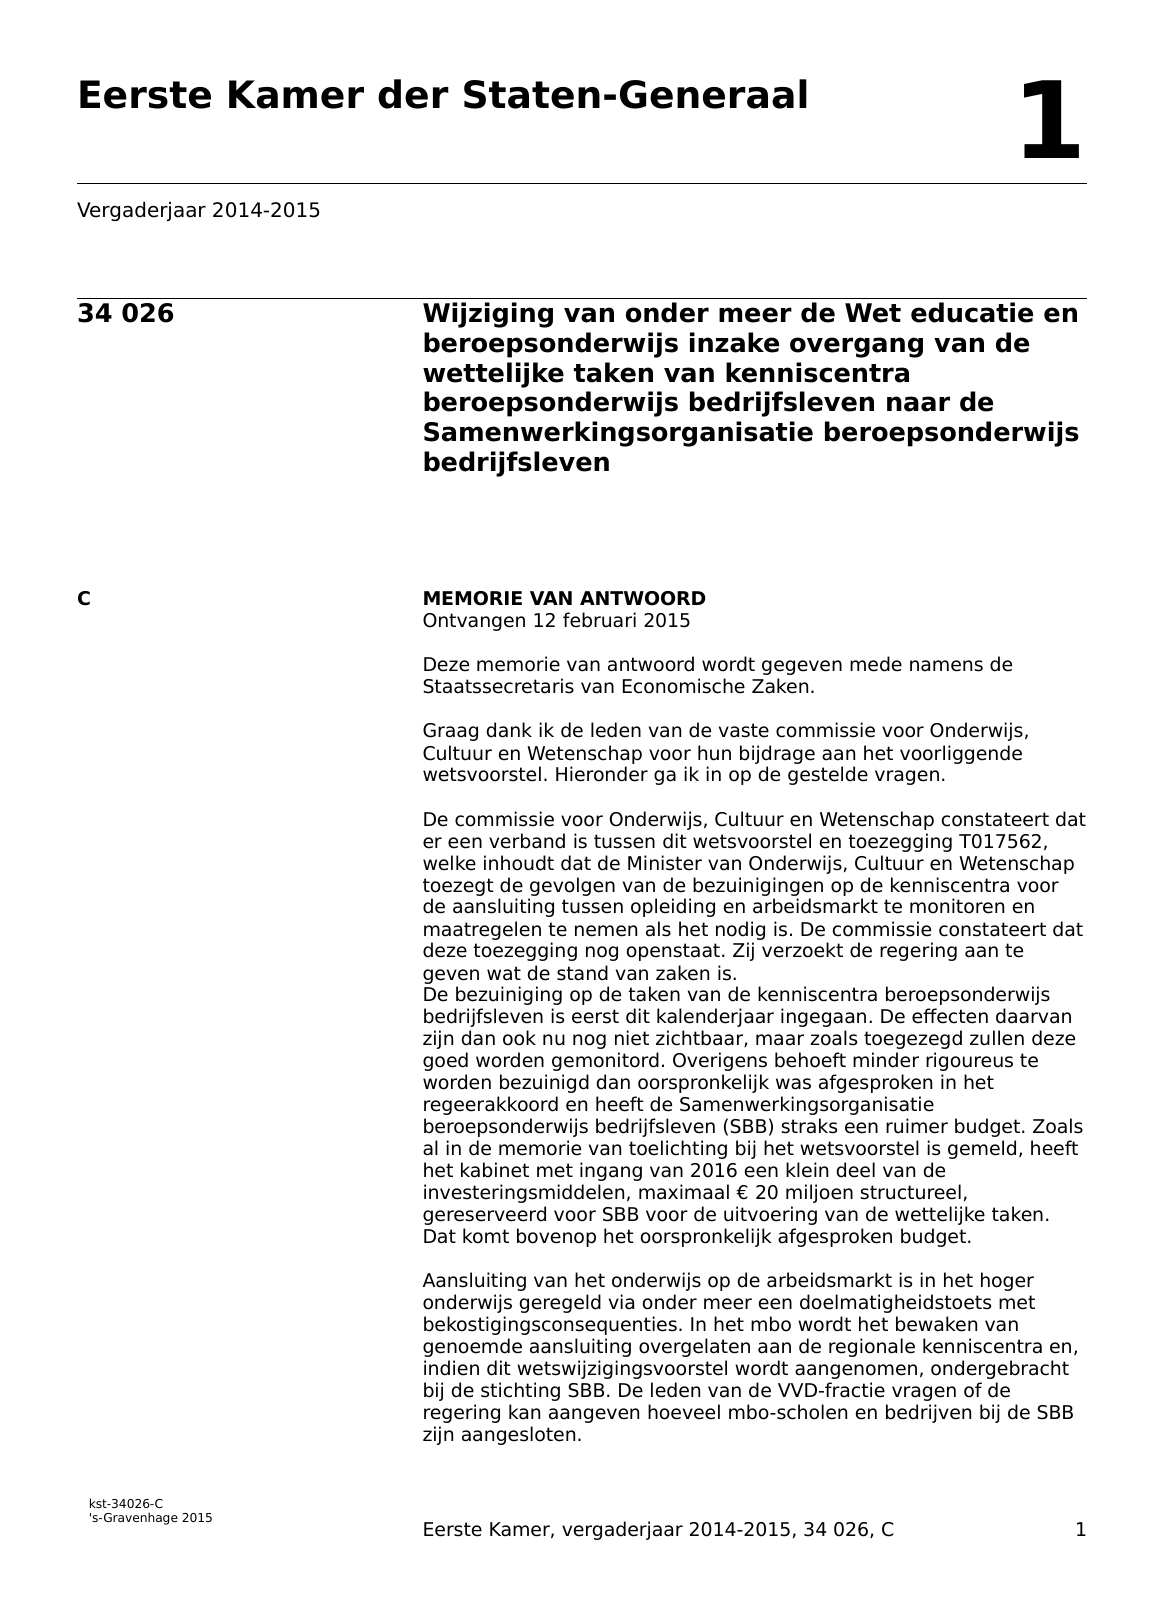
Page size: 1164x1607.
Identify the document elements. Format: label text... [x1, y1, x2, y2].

table_cell Vergaderjaar 2014-2015 [77, 184, 1087, 298]
subtitle C MEMORIE VAN ANTWOORD [77, 588, 1087, 610]
text Graag dank ik de leden van de vaste commissie voor Onderwijs, Cultuur en Wetenschap voor hun bijdrage aan het voorliggende wetsvoorstel. Hieronder ga ik in op de gestelde vragen. [422, 720, 1087, 786]
text De commissie voor Onderwijs, Cultuur en Wetenschap constateert dat er een verband is tussen dit wetsvoorstel en toezegging T017562, welke inhoudt dat de Minister van Onderwijs, Cultuur en Wetenschap toezegt de gevolgen van de bezuinigingen op de kenniscentra voor de aansluiting tussen opleiding en arbeidsmarkt te monitoren en maatregelen te nemen als het nodig is. De commissie constateert dat deze toezegging nog openstaat. Zij verzoekt de regering aan te geven wat de stand van zaken is. [422, 808, 1087, 984]
text 's-Gravenhage 2015 [88, 1511, 323, 1525]
text Aansluiting van het onderwijs op de arbeidsmarkt is in het hoger onderwijs geregeld via onder meer een doelmatigheidstoets met bekostigingsconsequenties. In het mbo wordt het bewaken van genoemde aansluiting overgelaten aan de regionale kenniscentra en, indien dit wetswijzigingsvoorstel wordt aangenomen, ondergebracht bij de stichting SBB. De leden van de VVD-fractie vragen of de regering kan aangeven hoeveel mbo-scholen en bedrijven bij de SBB zijn aangesloten. [422, 1270, 1087, 1446]
text De bezuiniging op de taken van de kenniscentra beroepsonderwijs bedrijfsleven is eerst dit kalenderjaar ingegaan. De effecten daarvan zijn dan ook nu nog niet zichtbaar, maar zoals toegezegd zullen deze goed worden gemonitord. Overigens behoeft minder rigoureus te worden bezuinigd dan oorspronkelijk was afgesproken in het regeerakkoord en heeft de Samenwerkingsorganisatie beroepsonderwijs bedrijfsleven (SBB) straks een ruimer budget. Zoals al in de memorie van toelichting bij het wetsvoorstel is gemeld, heeft het kabinet met ingang van 2016 een klein deel van de investeringsmiddelen, maximaal € 20 miljoen structureel, gereserveerd voor SBB voor de uitvoering van de wettelijke taken. Dat komt bovenop het oorspronkelijk afgesproken budget. [422, 984, 1087, 1248]
text Ontvangen 12 februari 2015 [422, 610, 1087, 632]
table_header 1 [886, 59, 1087, 183]
text Deze memorie van antwoord wordt gegeven mede namens de Staatssecretaris van Economische Zaken. [422, 654, 1087, 698]
subtitle 34 026 Wijziging van onder meer de Wet educatie en beroepsonderwijs inzake overgang van de wettelijke taken van kenniscentra beroepsonderwijs bedrijfsleven naar de Samenwerkingsorganisatie beroepsonderwijs bedrijfsleven [77, 299, 1087, 477]
table_header Eerste Kamer der Staten-Generaal [77, 59, 886, 183]
text kst-34026-C [88, 1497, 323, 1511]
